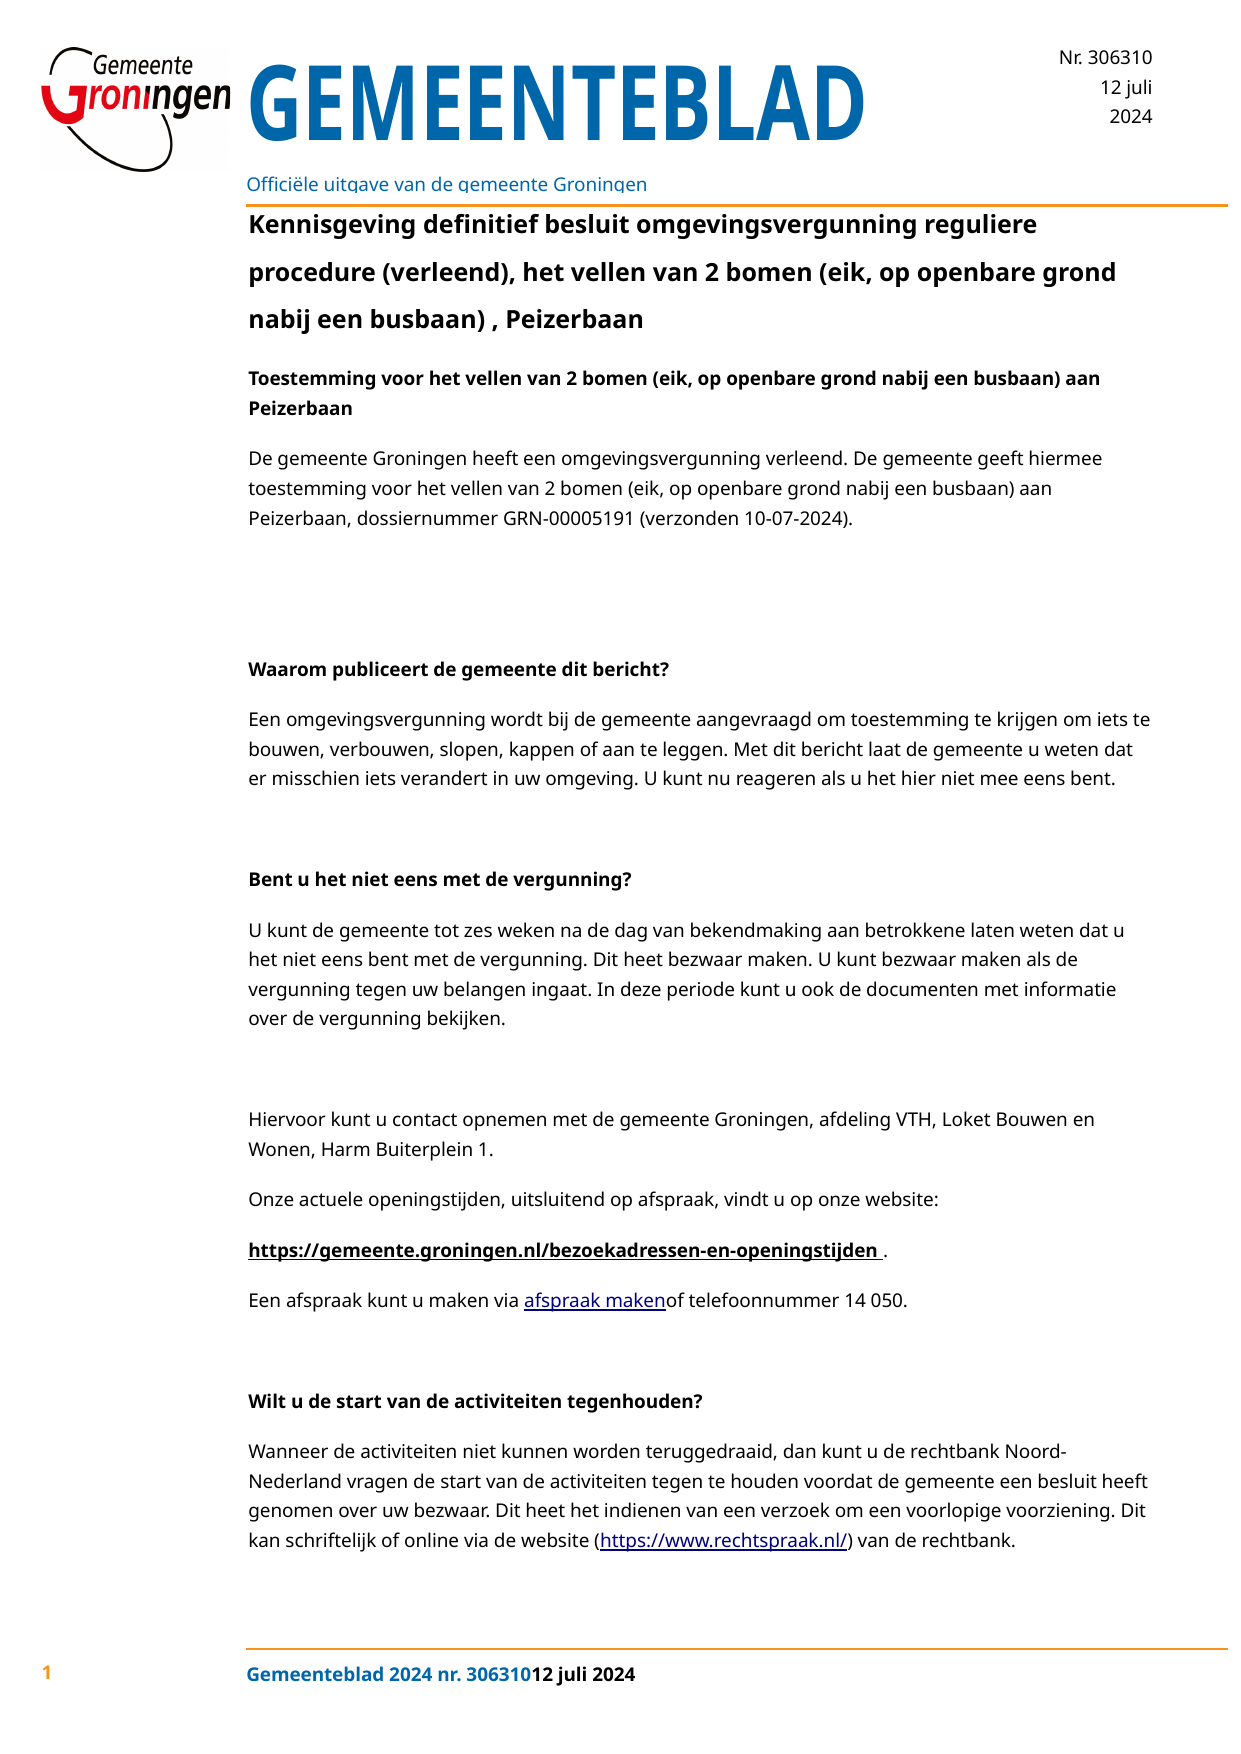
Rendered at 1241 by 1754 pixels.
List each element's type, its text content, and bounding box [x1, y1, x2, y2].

text Onze actuele openingstijden, uitsluitend op afspraak, vindt u op onze website: [248, 1186, 1152, 1212]
text Hiervoor kunt u contact opnemen met de gemeente Groningen, afdeling VTH, Loket Bouwen en Wonen, Harm Buiterplein 1. [248, 1106, 1152, 1162]
text https://gemeente.groningen.nl/bezoekadressen-en-openingstijden . [248, 1237, 1152, 1262]
text Wanneer de activiteiten niet kunnen worden teruggedraaid, dan kunt u de rechtbank Noord-Nederland vragen de start van de activiteiten tegen te houden voordat de gemeente een besluit heeft genomen over uw bezwaar. Dit heet het indienen van een verzoek om een voorlopige voorziening. Dit kan schriftelijk of online via de website (https://www.rechtspraak.nl/) van de rechtbank. [248, 1438, 1152, 1553]
text Waarom publiceert de gemeente dit bericht? [248, 656, 1152, 682]
text Wilt u de start van de activiteiten tegenhouden? [248, 1388, 1152, 1414]
text Een omgevingsvergunning wordt bij de gemeente aangevraagd om toestemming te krijgen om iets te bouwen, verbouwen, slopen, kappen of aan te leggen. Met dit bericht laat de gemeente u weten dat er misschien iets verandert in uw omgeving. U kunt nu reageren als u het hier niet mee eens bent. [248, 706, 1152, 791]
text Kennisgeving definitief besluit omgevingsvergunning reguliere procedure (verleend), het vellen van 2 bomen (eik, op openbare grond nabij een busbaan) , Peizerbaan [248, 207, 1152, 336]
text Toestemming voor het vellen van 2 bomen (eik, op openbare grond nabij een busbaan) aan Peizerbaan [248, 366, 1152, 421]
text Bent u het niet eens met de vergunning? [248, 866, 1152, 892]
text De gemeente Groningen heeft een omgevingsvergunning verleend. De gemeente geeft hiermee toestemming voor het vellen van 2 bomen (eik, op openbare grond nabij een busbaan) aan Peizerbaan, dossiernummer GRN-00005191 (verzonden 10-07-2024). [248, 446, 1152, 530]
text Een afspraak kunt u maken via afspraak makenof telefoonnummer 14 050. [248, 1287, 1152, 1313]
text U kunt de gemeente tot zes weken na de dag van bekendmaking aan betrokkene laten weten dat u het niet eens bent met de vergunning. Dit heet bezwaar maken. U kunt bezwaar maken als de vergunning tegen uw belangen ingaat. In deze periode kunt u ook de documenten met informatie over de vergunning bekijken. [248, 917, 1152, 1031]
picture [41, 47, 231, 172]
